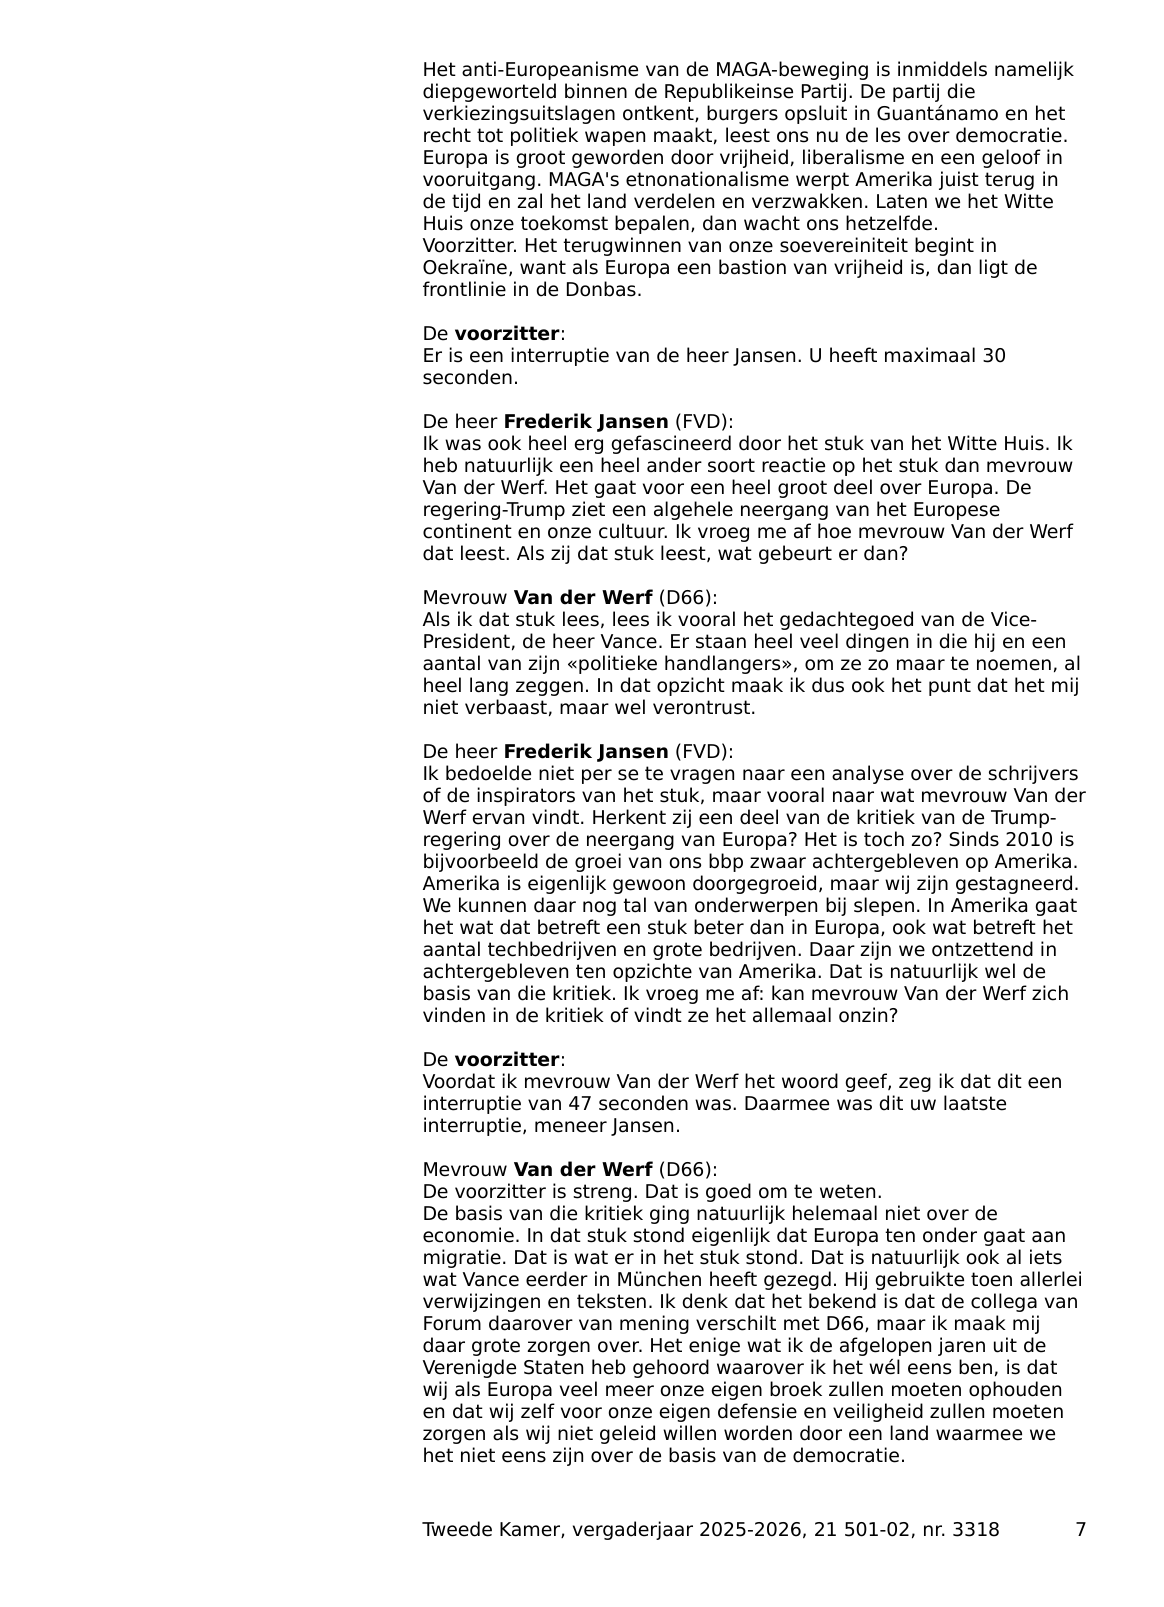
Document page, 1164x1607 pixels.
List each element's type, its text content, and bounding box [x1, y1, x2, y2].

text Voorzitter. Het terugwinnen van onze soevereiniteit begint in Oekraïne, want als Europa een bastion van vrijheid is, dan ligt de frontlinie in de Donbas. [422, 235, 1087, 301]
text Als ik dat stuk lees, lees ik vooral het gedachtegoed van de Vice-President, de heer Vance. Er staan heel veel dingen in die hij en een aantal van zijn «politieke handlangers», om ze zo maar te noemen, al heel lang zeggen. In dat opzicht maak ik dus ook het punt dat het mij niet verbaast, maar wel verontrust. [422, 609, 1087, 719]
text De voorzitter: [422, 323, 1087, 345]
text De heer Frederik Jansen (FVD): [422, 741, 1087, 763]
text Ik bedoelde niet per se te vragen naar een analyse over de schrijvers of de inspirators van het stuk, maar vooral naar wat mevrouw Van der Werf ervan vindt. Herkent zij een deel van de kritiek van de Trump-regering over de neergang van Europa? Het is toch zo? Sinds 2010 is bijvoorbeeld de groei van ons bbp zwaar achtergebleven op Amerika. Amerika is eigenlijk gewoon doorgegroeid, maar wij zijn gestagneerd. We kunnen daar nog tal van onderwerpen bij slepen. In Amerika gaat het wat dat betreft een stuk beter dan in Europa, ook wat betreft het aantal techbedrijven en grote bedrijven. Daar zijn we ontzettend in achtergebleven ten opzichte van Amerika. Dat is natuurlijk wel de basis van die kritiek. Ik vroeg me af: kan mevrouw Van der Werf zich vinden in de kritiek of vindt ze het allemaal onzin? [422, 763, 1087, 1027]
text De voorzitter is streng. Dat is goed om te weten. [422, 1181, 1087, 1203]
text Voordat ik mevrouw Van der Werf het woord geef, zeg ik dat dit een interruptie van 47 seconden was. Daarmee was dit uw laatste interruptie, meneer Jansen. [422, 1071, 1087, 1137]
text De basis van die kritiek ging natuurlijk helemaal niet over de economie. In dat stuk stond eigenlijk dat Europa ten onder gaat aan migratie. Dat is wat er in het stuk stond. Dat is natuurlijk ook al iets wat Vance eerder in München heeft gezegd. Hij gebruikte toen allerlei verwijzingen en teksten. Ik denk dat het bekend is dat de collega van Forum daarover van mening verschilt met D66, maar ik maak mij daar grote zorgen over. Het enige wat ik de afgelopen jaren uit de Verenigde Staten heb gehoord waarover ik het wél eens ben, is dat wij als Europa veel meer onze eigen broek zullen moeten ophouden en dat wij zelf voor onze eigen defensie en veiligheid zullen moeten zorgen als wij niet geleid willen worden door een land waarmee we het niet eens zijn over de basis van de democratie. [422, 1203, 1087, 1467]
text Mevrouw Van der Werf (D66): [422, 1159, 1087, 1181]
text Het anti-Europeanisme van de MAGA-beweging is inmiddels namelijk diepgeworteld binnen de Republikeinse Partij. De partij die verkiezingsuitslagen ontkent, burgers opsluit in Guantánamo en het recht tot politiek wapen maakt, leest ons nu de les over democratie. Europa is groot geworden door vrijheid, liberalisme en een geloof in vooruitgang. MAGA's etnonationalisme werpt Amerika juist terug in de tijd en zal het land verdelen en verzwakken. Laten we het Witte Huis onze toekomst bepalen, dan wacht ons hetzelfde. [422, 59, 1087, 235]
text De voorzitter: [422, 1049, 1087, 1071]
text Ik was ook heel erg gefascineerd door het stuk van het Witte Huis. Ik heb natuurlijk een heel ander soort reactie op het stuk dan mevrouw Van der Werf. Het gaat voor een heel groot deel over Europa. De regering-Trump ziet een algehele neergang van het Europese continent en onze cultuur. Ik vroeg me af hoe mevrouw Van der Werf dat leest. Als zij dat stuk leest, wat gebeurt er dan? [422, 433, 1087, 565]
text De heer Frederik Jansen (FVD): [422, 411, 1087, 433]
text Er is een interruptie van de heer Jansen. U heeft maximaal 30 seconden. [422, 345, 1087, 389]
text Mevrouw Van der Werf (D66): [422, 587, 1087, 609]
